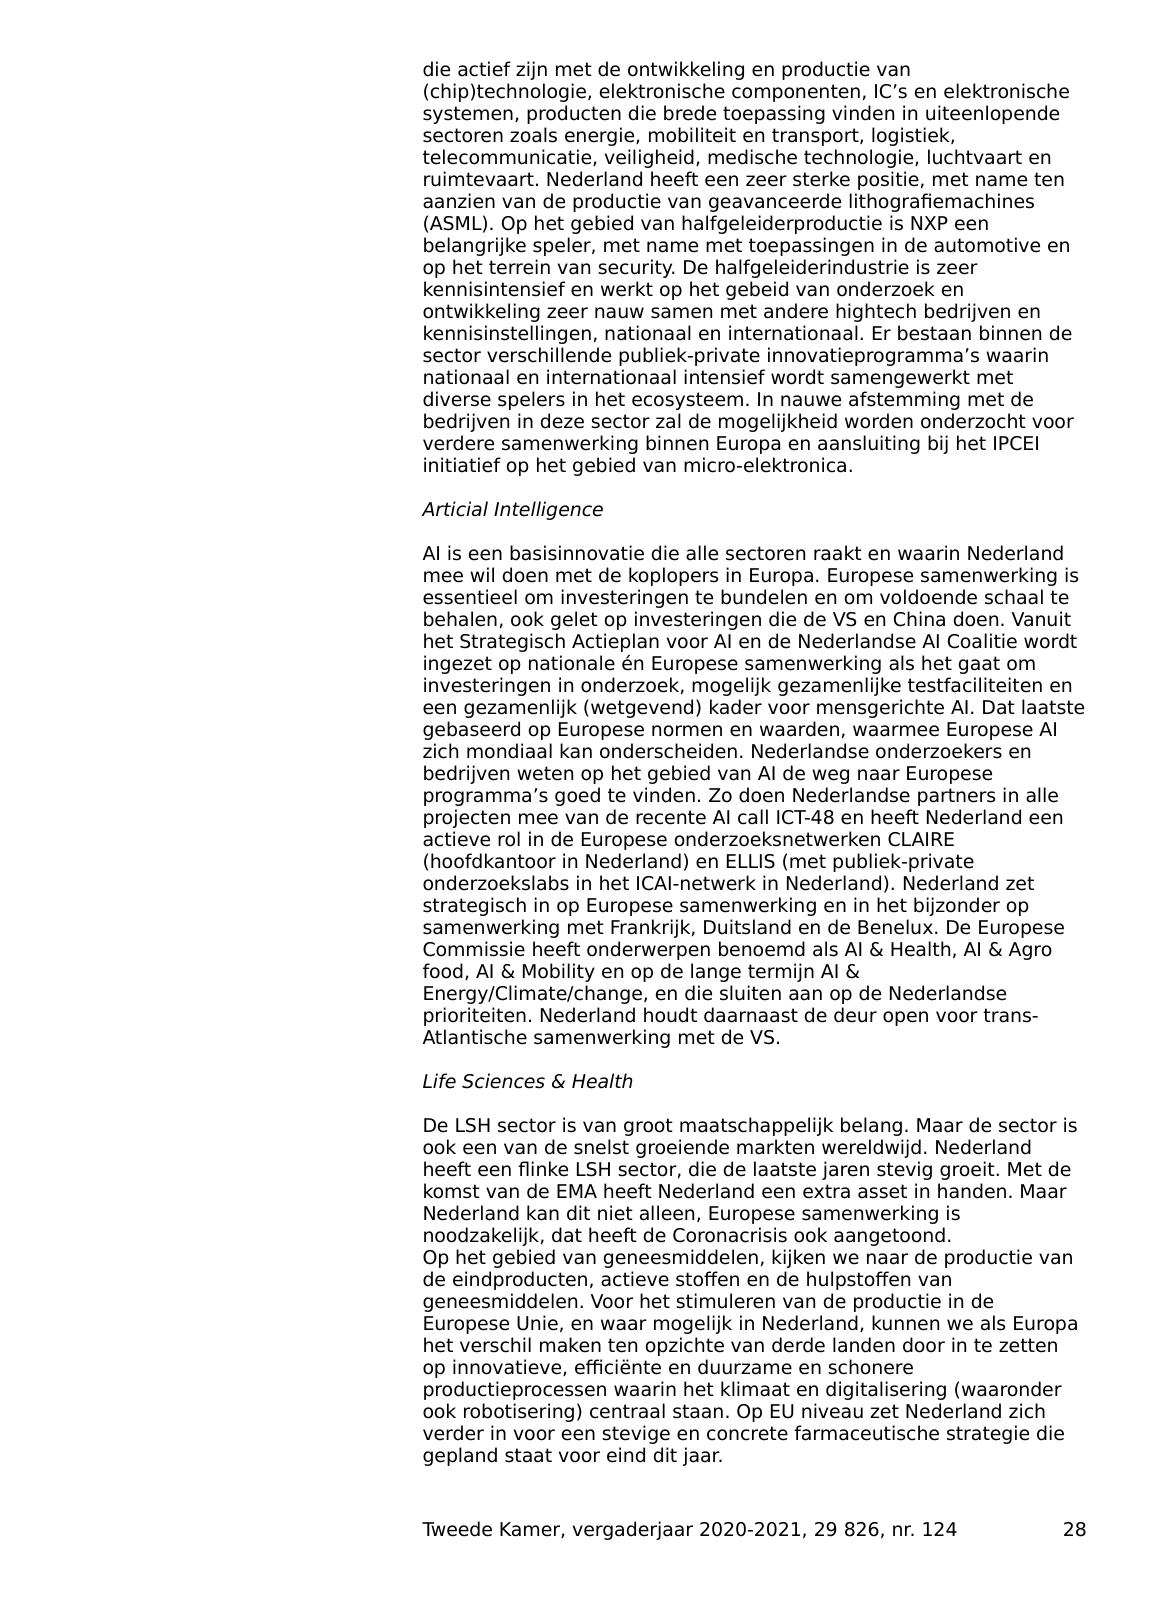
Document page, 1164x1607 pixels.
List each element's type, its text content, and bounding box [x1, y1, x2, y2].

text die actief zijn met de ontwikkeling en productie van (chip)technologie, elektronische componenten, IC’s en elektronische systemen, producten die brede toepassing vinden in uiteenlopende sectoren zoals energie, mobiliteit en transport, logistiek, telecommunicatie, veiligheid, medische technologie, luchtvaart en ruimtevaart. Nederland heeft een zeer sterke positie, met name ten aanzien van de productie van geavanceerde lithografiemachines (ASML). Op het gebied van halfgeleiderproductie is NXP een belangrijke speler, met name met toepassingen in de automotive en op het terrein van security. De halfgeleiderindustrie is zeer kennisintensief en werkt op het gebeid van onderzoek en ontwikkeling zeer nauw samen met andere hightech bedrijven en kennisinstellingen, nationaal en internationaal. Er bestaan binnen de sector verschillende publiek-private innovatieprogramma’s waarin nationaal en internationaal intensief wordt samengewerkt met diverse spelers in het ecosysteem. In nauwe afstemming met de bedrijven in deze sector zal de mogelijkheid worden onderzocht voor verdere samenwerking binnen Europa en aansluiting bij het IPCEI initiatief op het gebied van micro-elektronica. [422, 59, 1087, 477]
text AI is een basisinnovatie die alle sectoren raakt en waarin Nederland mee wil doen met de koplopers in Europa. Europese samenwerking is essentieel om investeringen te bundelen en om voldoende schaal te behalen, ook gelet op investeringen die de VS en China doen. Vanuit het Strategisch Actieplan voor AI en de Nederlandse AI Coalitie wordt ingezet op nationale én Europese samenwerking als het gaat om investeringen in onderzoek, mogelijk gezamenlijke testfaciliteiten en een gezamenlijk (wetgevend) kader voor mensgerichte AI. Dat laatste gebaseerd op Europese normen en waarden, waarmee Europese AI zich mondiaal kan onderscheiden. Nederlandse onderzoekers en bedrijven weten op het gebied van AI de weg naar Europese programma’s goed te vinden. Zo doen Nederlandse partners in alle projecten mee van de recente AI call ICT-48 en heeft Nederland een actieve rol in de Europese onderzoeksnetwerken CLAIRE (hoofdkantoor in Nederland) en ELLIS (met publiek-private onderzoekslabs in het ICAI-netwerk in Nederland). Nederland zet strategisch in op Europese samenwerking en in het bijzonder op samenwerking met Frankrijk, Duitsland en de Benelux. De Europese Commissie heeft onderwerpen benoemd als AI & Health, AI & Agro food, AI & Mobility en op de lange termijn AI & Energy/Climate/change, en die sluiten aan op de Nederlandse prioriteiten. Nederland houdt daarnaast de deur open voor trans-Atlantische samenwerking met de VS. [422, 543, 1087, 1048]
text Op het gebied van geneesmiddelen, kijken we naar de productie van de eindproducten, actieve stoffen en de hulpstoffen van geneesmiddelen. Voor het stimuleren van de productie in de Europese Unie, en waar mogelijk in Nederland, kunnen we als Europa het verschil maken ten opzichte van derde landen door in te zetten op innovatieve, efficiënte en duurzame en schonere productieprocessen waarin het klimaat en digitalisering (waaronder ook robotisering) centraal staan. Op EU niveau zet Nederland zich verder in voor een stevige en concrete farmaceutische strategie die gepland staat voor eind dit jaar. [422, 1247, 1087, 1467]
subtitle Life Sciences & Health [422, 1071, 1087, 1093]
subtitle Articial Intelligence [422, 499, 1087, 521]
text De LSH sector is van groot maatschappelijk belang. Maar de sector is ook een van de snelst groeiende markten wereldwijd. Nederland heeft een flinke LSH sector, die de laatste jaren stevig groeit. Met de komst van de EMA heeft Nederland een extra asset in handen. Maar Nederland kan dit niet alleen, Europese samenwerking is noodzakelijk, dat heeft de Coronacrisis ook aangetoond. [422, 1115, 1087, 1247]
